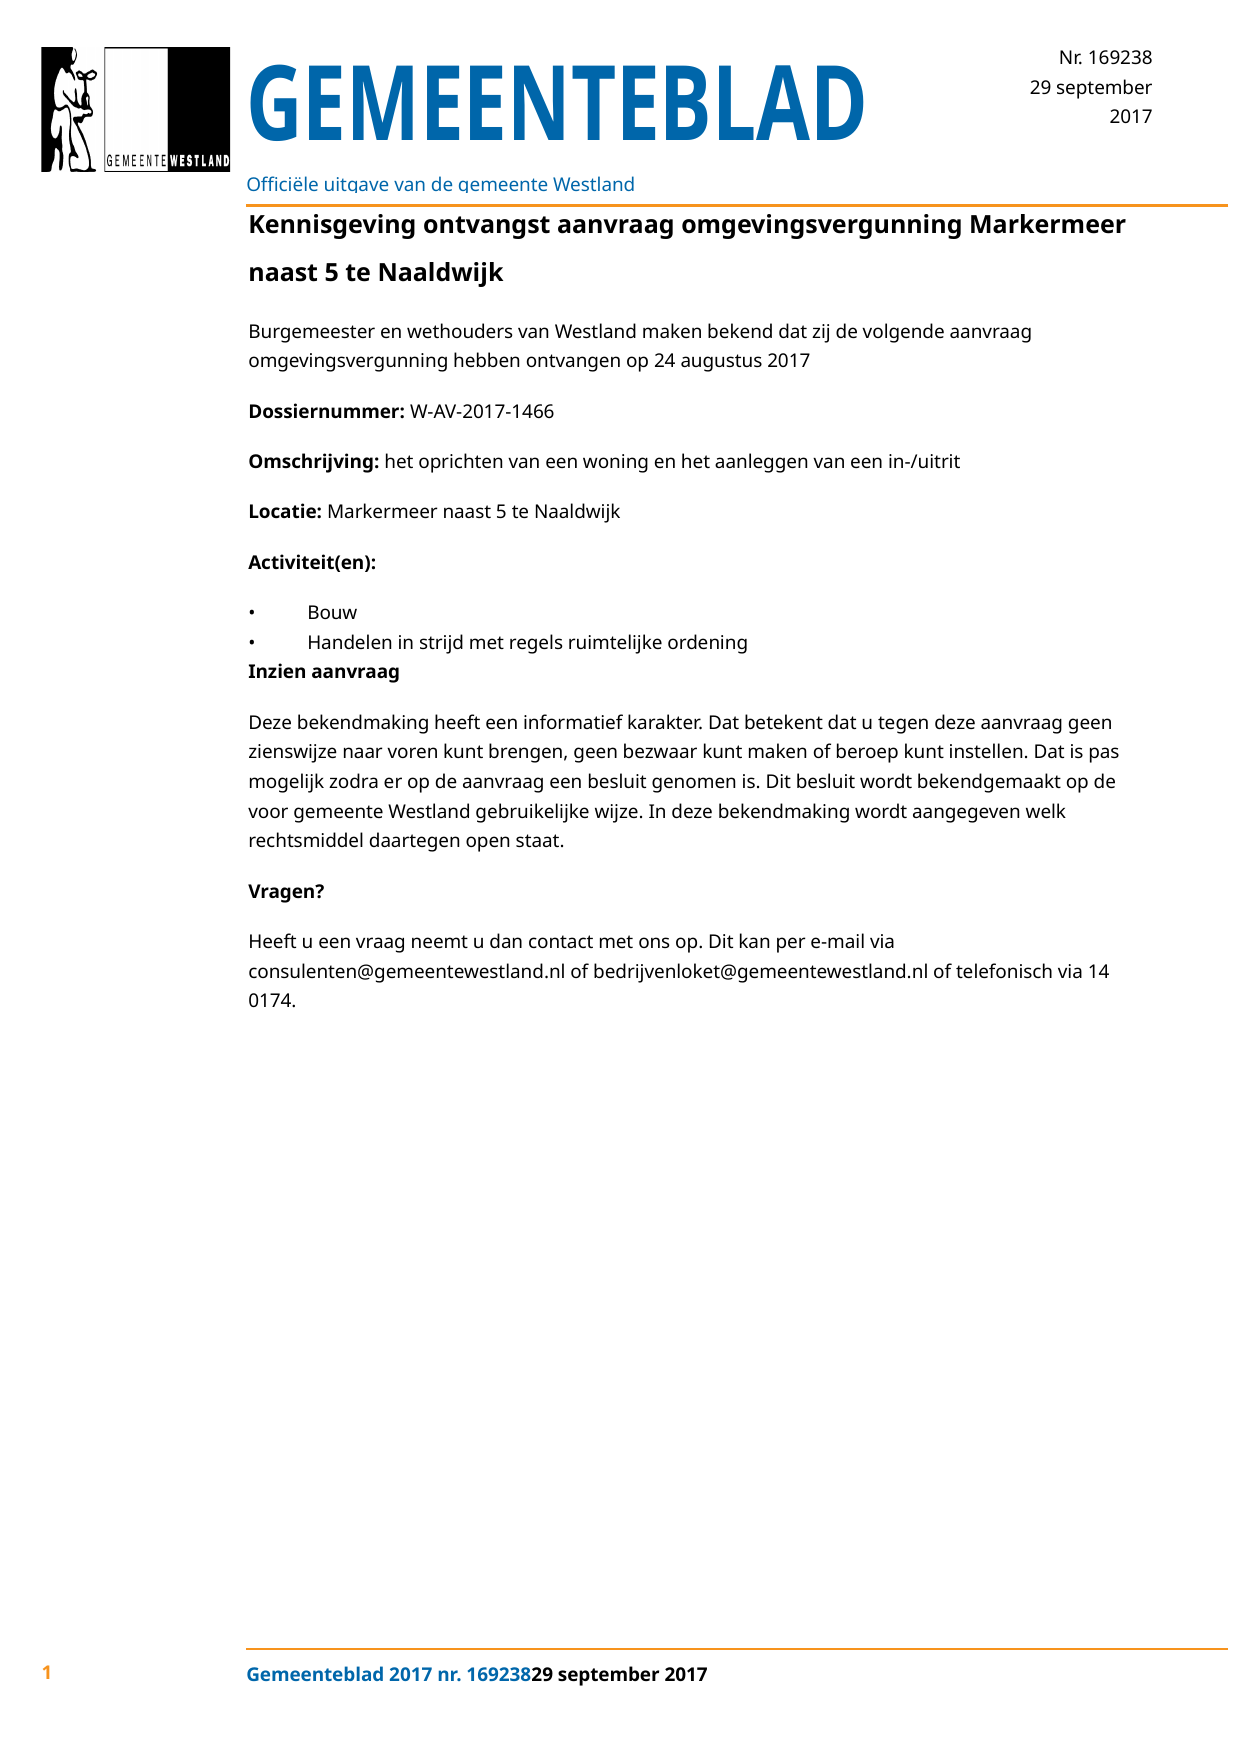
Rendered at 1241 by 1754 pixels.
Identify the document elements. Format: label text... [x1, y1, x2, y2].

text Dossiernummer: W-AV-2017-1466 [248, 398, 1152, 424]
text Omschrijving: het oprichten van een woning en het aanleggen van een in-/uitrit [248, 448, 1152, 474]
text Vragen? [248, 878, 1152, 904]
text Heeft u een vraag neemt u dan contact met ons op. Dit kan per e-mail via consulenten@gemeentewestland.nl of bedrijvenloket@gemeentewestland.nl of telefonisch via 14 0174. [248, 928, 1152, 1013]
text Burgemeester en wethouders van Westland maken bekend dat zij de volgende aanvraag omgevingsvergunning hebben ontvangen op 24 augustus 2017 [248, 318, 1152, 373]
list Bouw [248, 599, 1152, 625]
list Handelen in strijd met regels ruimtelijke ordening [248, 629, 1152, 655]
text Kennisgeving ontvangst aanvraag omgevingsvergunning Markermeer naast 5 te Naaldwijk [248, 207, 1152, 288]
text Locatie: Markermeer naast 5 te Naaldwijk [248, 499, 1152, 524]
picture [41, 47, 231, 172]
text Activiteit(en): [248, 549, 1152, 575]
text Inzien aanvraag [248, 659, 1152, 684]
text Deze bekendmaking heeft een informatief karakter. Dat betekent dat u tegen deze aanvraag geen zienswijze naar voren kunt brengen, geen bezwaar kunt maken of beroep kunt instellen. Dat is pas mogelijk zodra er op de aanvraag een besluit genomen is. Dit besluit wordt bekendgemaakt op de voor gemeente Westland gebruikelijke wijze. In deze bekendmaking wordt aangegeven welk rechtsmiddel daartegen open staat. [248, 709, 1152, 853]
